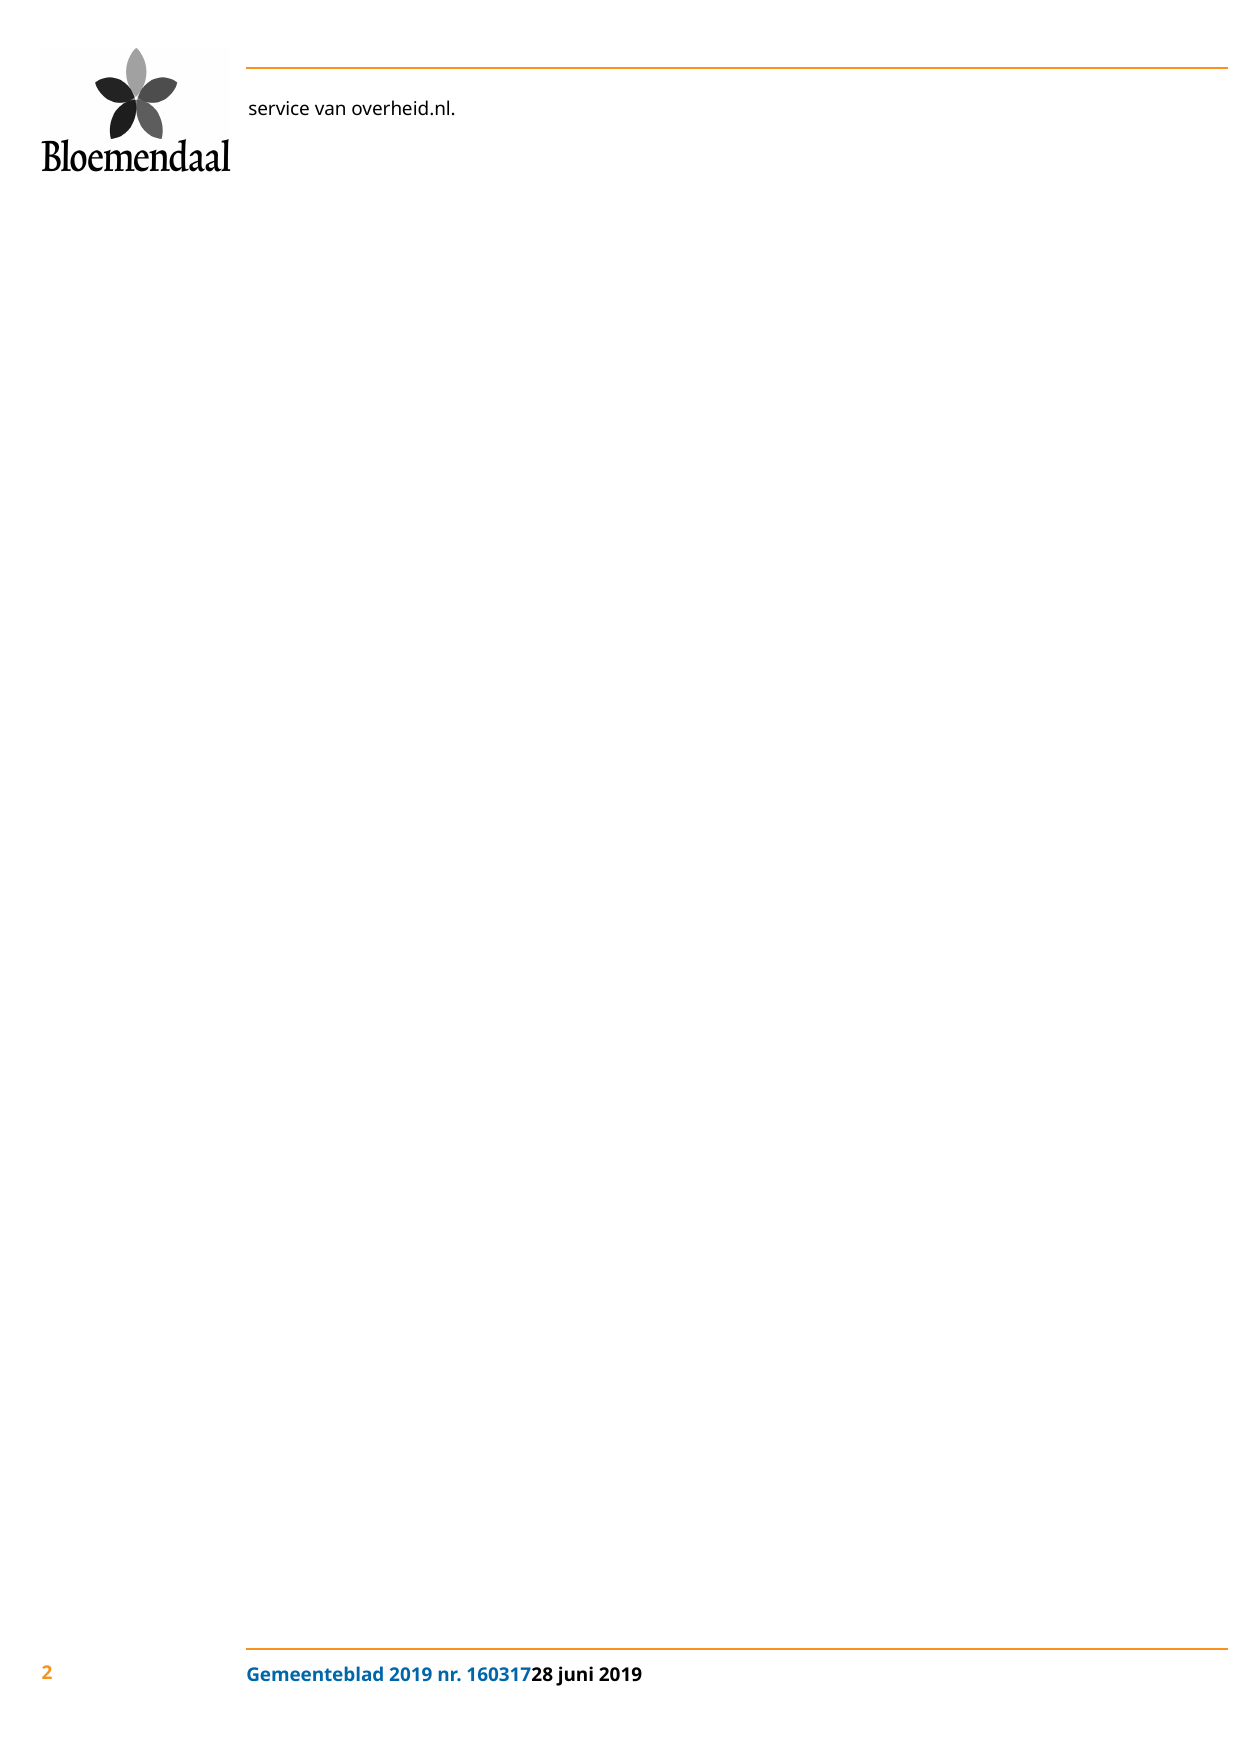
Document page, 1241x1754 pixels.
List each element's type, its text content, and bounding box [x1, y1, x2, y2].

picture [41, 47, 231, 172]
text service van overheid.nl. [248, 95, 1152, 121]
